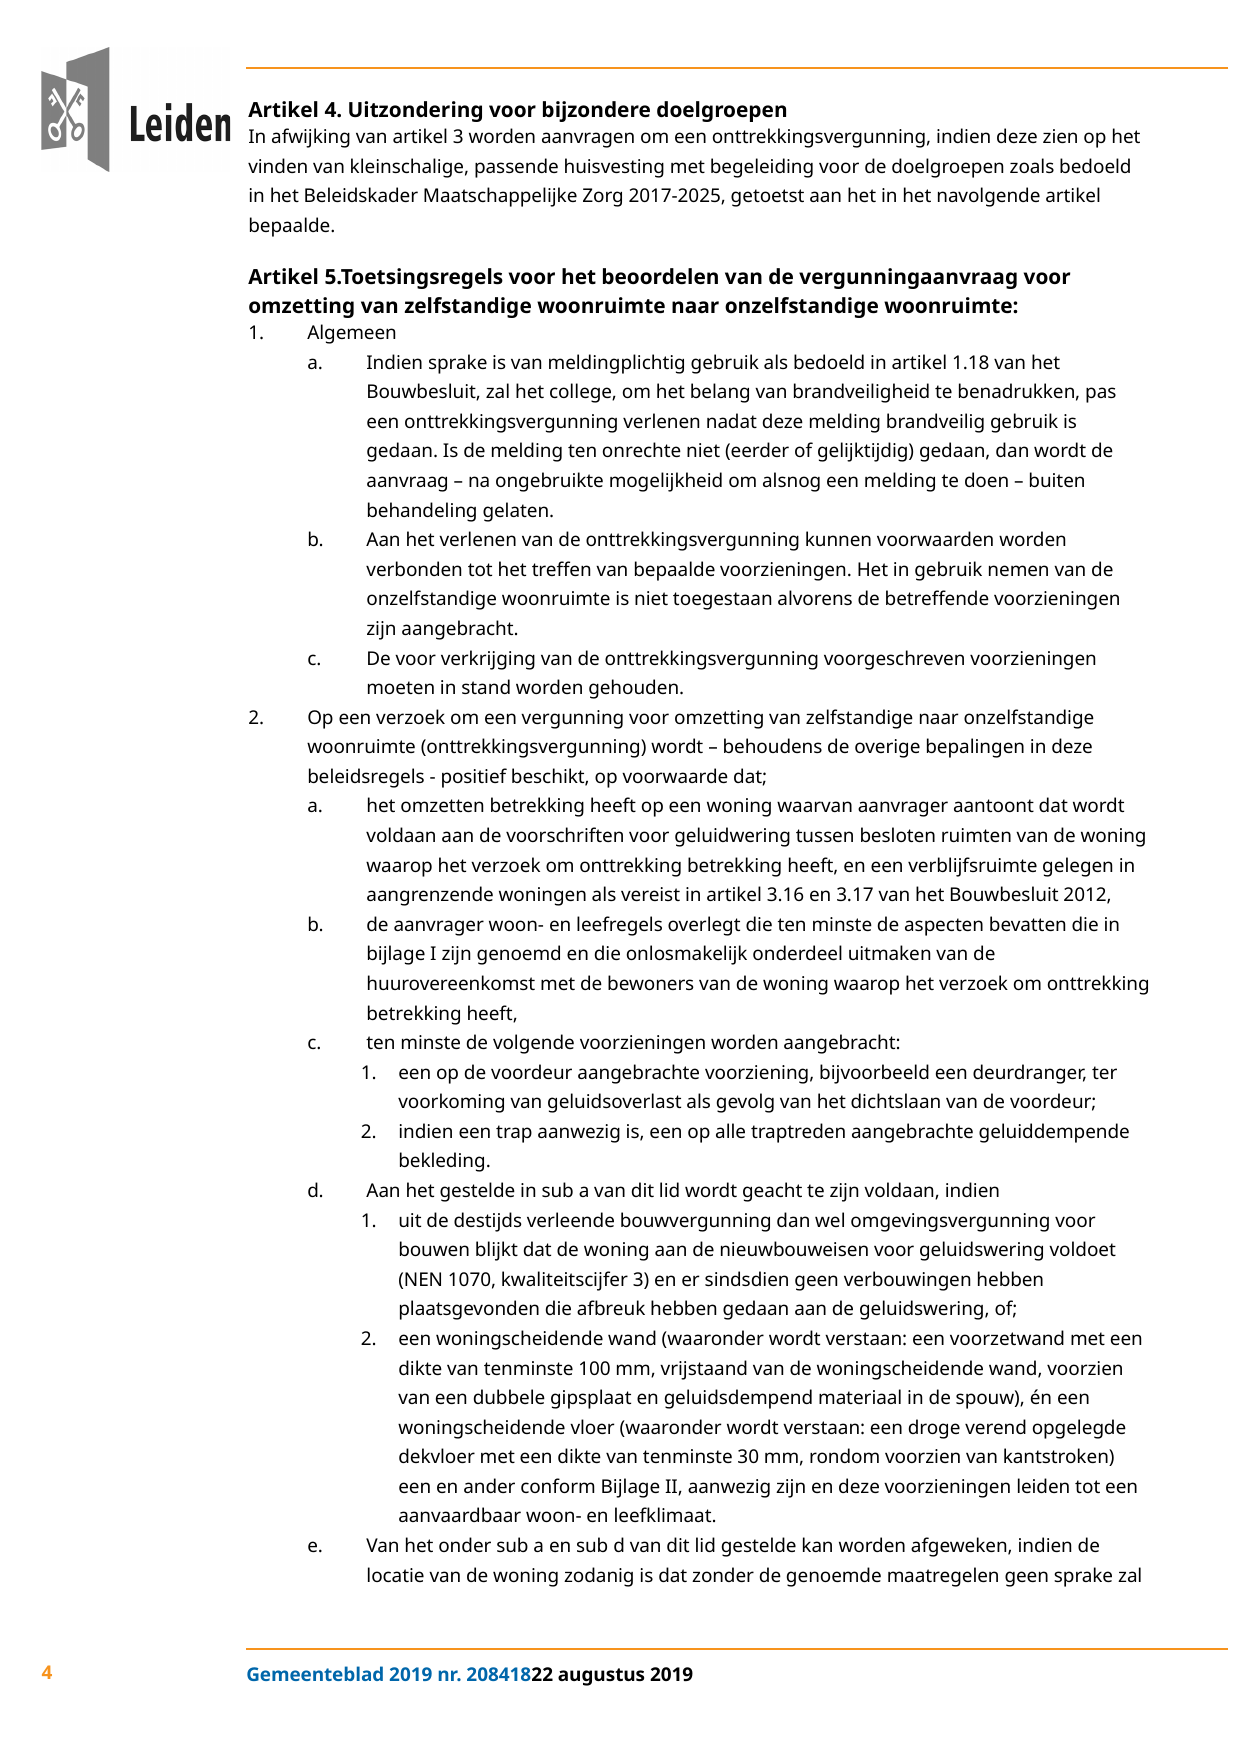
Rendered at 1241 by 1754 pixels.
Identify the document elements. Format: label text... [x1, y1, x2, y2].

picture [41, 47, 231, 172]
list de aanvrager woon- en leefregels overlegt die ten minste de aspecten bevatten die in bijlage I zijn genoemd en die onlosmakelijk onderdeel uitmaken van de huurovereenkomst met de bewoners van de woning waarop het verzoek om onttrekking betrekking heeft, [307, 911, 1152, 1025]
list Aan het gestelde in sub a van dit lid wordt geacht te zijn voldaan, indien [307, 1177, 1152, 1203]
list De voor verkrijging van de onttrekkingsvergunning voorgeschreven voorzieningen moeten in stand worden gehouden. [307, 645, 1152, 700]
list Aan het verlenen van de onttrekkingsvergunning kunnen voorwaarden worden verbonden tot het treffen van bepaalde voorzieningen. Het in gebruik nemen van de onzelfstandige woonruimte is niet toegestaan alvorens de betreffende voorzieningen zijn aangebracht. [307, 526, 1152, 641]
list het omzetten betrekking heeft op een woning waarvan aanvrager aantoont dat wordt voldaan aan de voorschriften voor geluidwering tussen besloten ruimten van de woning waarop het verzoek om onttrekking betrekking heeft, en een verblijfsruimte gelegen in aangrenzende woningen als vereist in artikel 3.16 en 3.17 van het Bouwbesluit 2012, [307, 793, 1152, 907]
text Artikel 4. Uitzondering voor bijzondere doelgroepen [248, 95, 1152, 123]
text In afwijking van artikel 3 worden aanvragen om een onttrekkingsvergunning, indien deze zien op het vinden van kleinschalige, passende huisvesting met begeleiding voor de doelgroepen zoals bedoeld in het Beleidskader Maatschappelijke Zorg 2017-2025, getoetst aan het in het navolgende artikel bepaalde. [248, 123, 1152, 238]
list een woningscheidende wand (waaronder wordt verstaan: een voorzetwand met een dikte van tenminste 100 mm, vrijstaand van de woningscheidende wand, voorzien van een dubbele gipsplaat en geluidsdempend materiaal in de spouw), én een woningscheidende vloer (waaronder wordt verstaan: een droge verend opgelegde dekvloer met een dikte van tenminste 30 mm, rondom voorzien van kantstroken) een en ander conform Bijlage II, aanwezig zijn en deze voorzieningen leiden tot een aanvaardbaar woon- en leefklimaat. [361, 1325, 1152, 1528]
list ten minste de volgende voorzieningen worden aangebracht: [307, 1029, 1152, 1055]
list indien een trap aanwezig is, een op alle traptreden aangebrachte geluiddempende bekleding. [361, 1118, 1152, 1173]
list Van het onder sub a en sub d van dit lid gestelde kan worden afgeweken, indien de locatie van de woning zodanig is dat zonder de genoemde maatregelen geen sprake zal [307, 1532, 1152, 1587]
text Artikel 5.Toetsingsregels voor het beoordelen van de vergunningaanvraag voor omzetting van zelfstandige woonruimte naar onzelfstandige woonruimte: [248, 262, 1152, 319]
list Indien sprake is van meldingplichtig gebruik als bedoeld in artikel 1.18 van het Bouwbesluit, zal het college, om het belang van brandveiligheid te benadrukken, pas een onttrekkingsvergunning verlenen nadat deze melding brandveilig gebruik is gedaan. Is de melding ten onrechte niet (eerder of gelijktijdig) gedaan, dan wordt de aanvraag – na ongebruikte mogelijkheid om alsnog een melding te doen – buiten behandeling gelaten. [307, 349, 1152, 522]
list een op de voordeur aangebrachte voorziening, bijvoorbeeld een deurdranger, ter voorkoming van geluidsoverlast als gevolg van het dichtslaan van de voordeur; [361, 1059, 1152, 1114]
list Op een verzoek om een vergunning voor omzetting van zelfstandige naar onzelfstandige woonruimte (onttrekkingsvergunning) wordt – behoudens de overige bepalingen in deze beleidsregels - positief beschikt, op voorwaarde dat; [248, 704, 1152, 789]
list uit de destijds verleende bouwvergunning dan wel omgevingsvergunning voor bouwen blijkt dat de woning aan de nieuwbouweisen voor geluidswering voldoet (NEN 1070, kwaliteitscijfer 3) en er sindsdien geen verbouwingen hebben plaatsgevonden die afbreuk hebben gedaan aan de geluidswering, of; [361, 1207, 1152, 1321]
list Algemeen [248, 319, 1152, 345]
